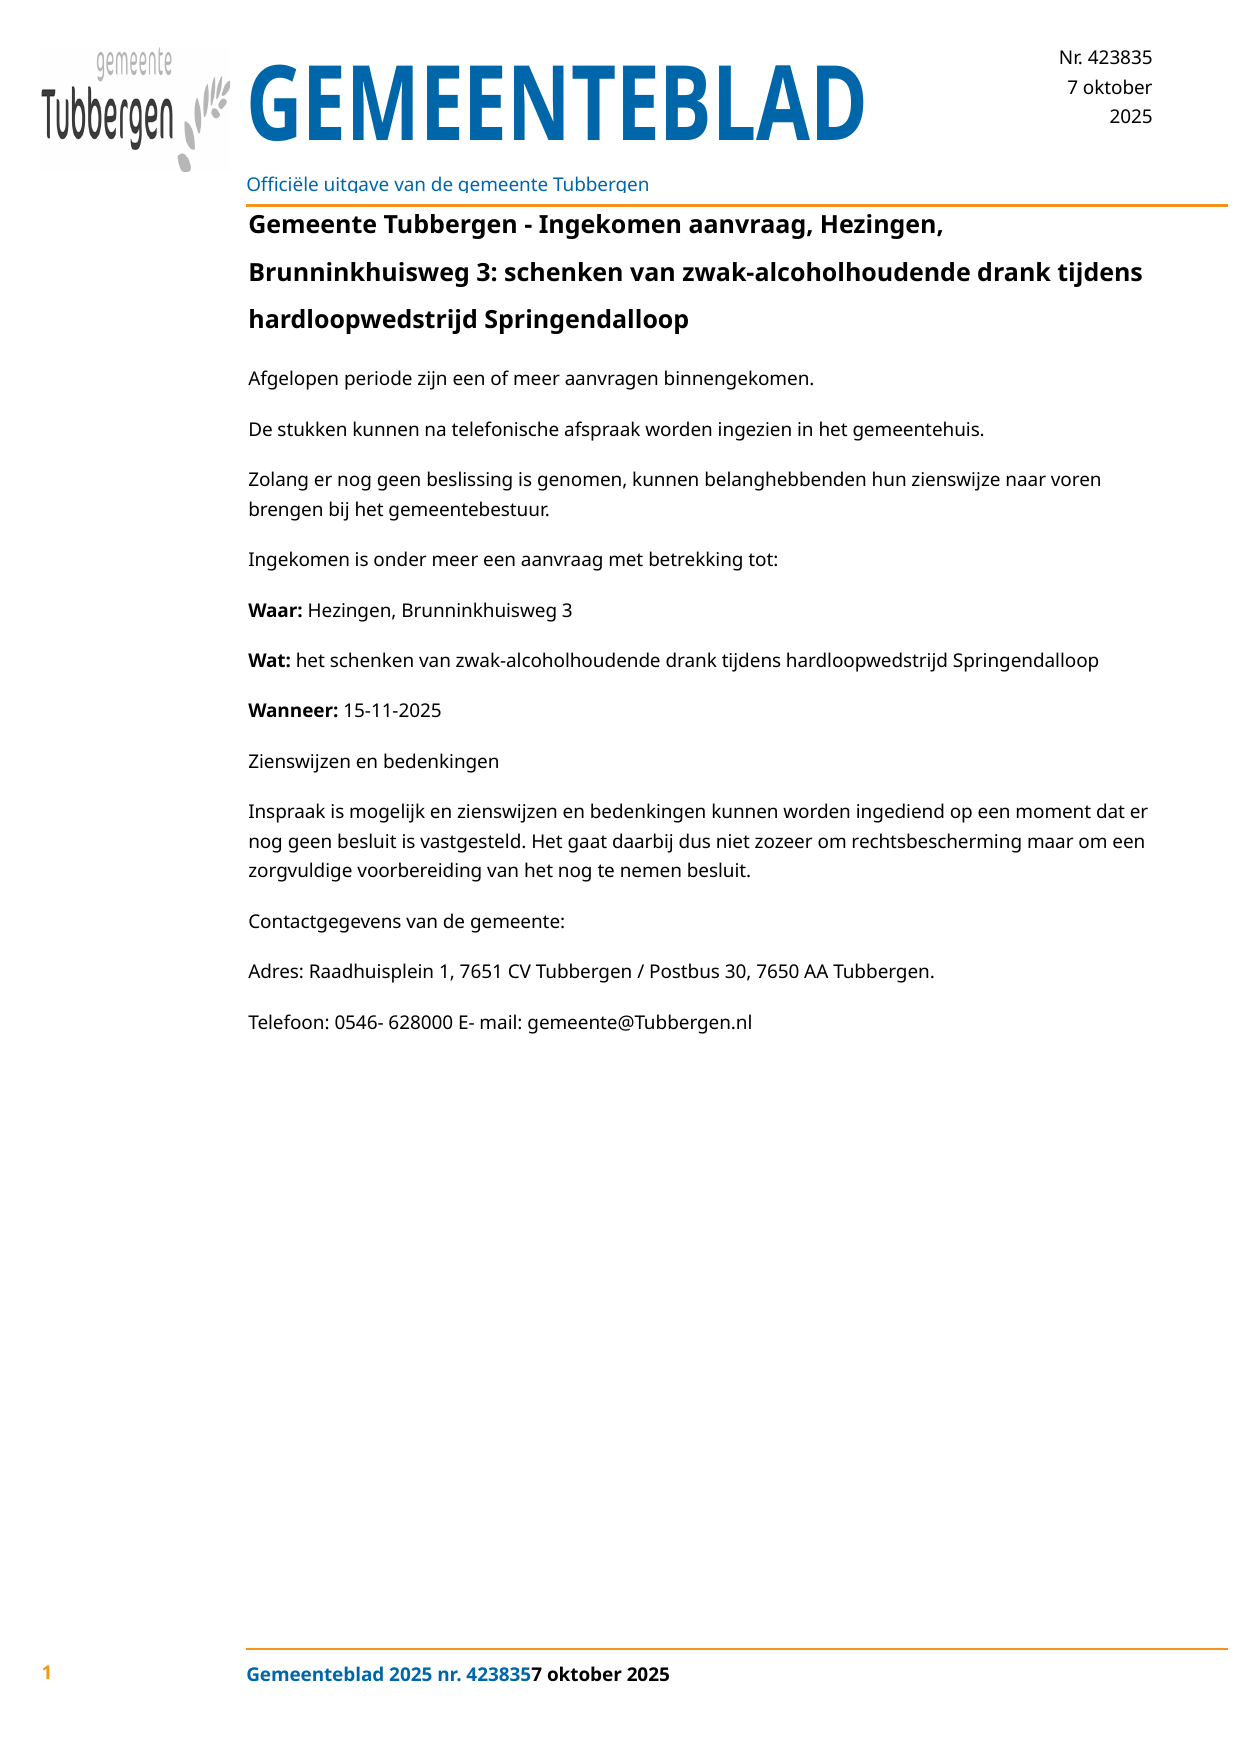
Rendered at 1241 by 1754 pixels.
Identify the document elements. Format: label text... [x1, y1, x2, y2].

text Inspraak is mogelijk en zienswijzen en bedenkingen kunnen worden ingediend op een moment dat er nog geen besluit is vastgesteld. Het gaat daarbij dus niet zozeer om rechtsbescherming maar om een zorgvuldige voorbereiding van het nog te nemen besluit. [248, 798, 1152, 883]
text Zienswijzen en bedenkingen [248, 748, 1152, 774]
text Zolang er nog geen beslissing is genomen, kunnen belanghebbenden hun zienswijze naar voren brengen bij het gemeentebestuur. [248, 466, 1152, 522]
picture [41, 47, 231, 172]
text Waar: Hezingen, Brunninkhuisweg 3 [248, 597, 1152, 622]
text Wanneer: 15-11-2025 [248, 698, 1152, 723]
text Telefoon: 0546- 628000 E- mail: gemeente@Tubbergen.nl [248, 1009, 1152, 1034]
text Adres: Raadhuisplein 1, 7651 CV Tubbergen / Postbus 30, 7650 AA Tubbergen. [248, 958, 1152, 984]
text Gemeente Tubbergen - Ingekomen aanvraag, Hezingen, Brunninkhuisweg 3: schenken van zwak-alcoholhoudende drank tijdens hardloopwedstrijd Springendalloop [248, 207, 1152, 336]
text Afgelopen periode zijn een of meer aanvragen binnengekomen. [248, 366, 1152, 391]
text Ingekomen is onder meer een aanvraag met betrekking tot: [248, 546, 1152, 572]
text De stukken kunnen na telefonische afspraak worden ingezien in het gemeentehuis. [248, 416, 1152, 442]
text Wat: het schenken van zwak-alcoholhoudende drank tijdens hardloopwedstrijd Springendalloop [248, 647, 1152, 673]
text Contactgegevens van de gemeente: [248, 908, 1152, 934]
